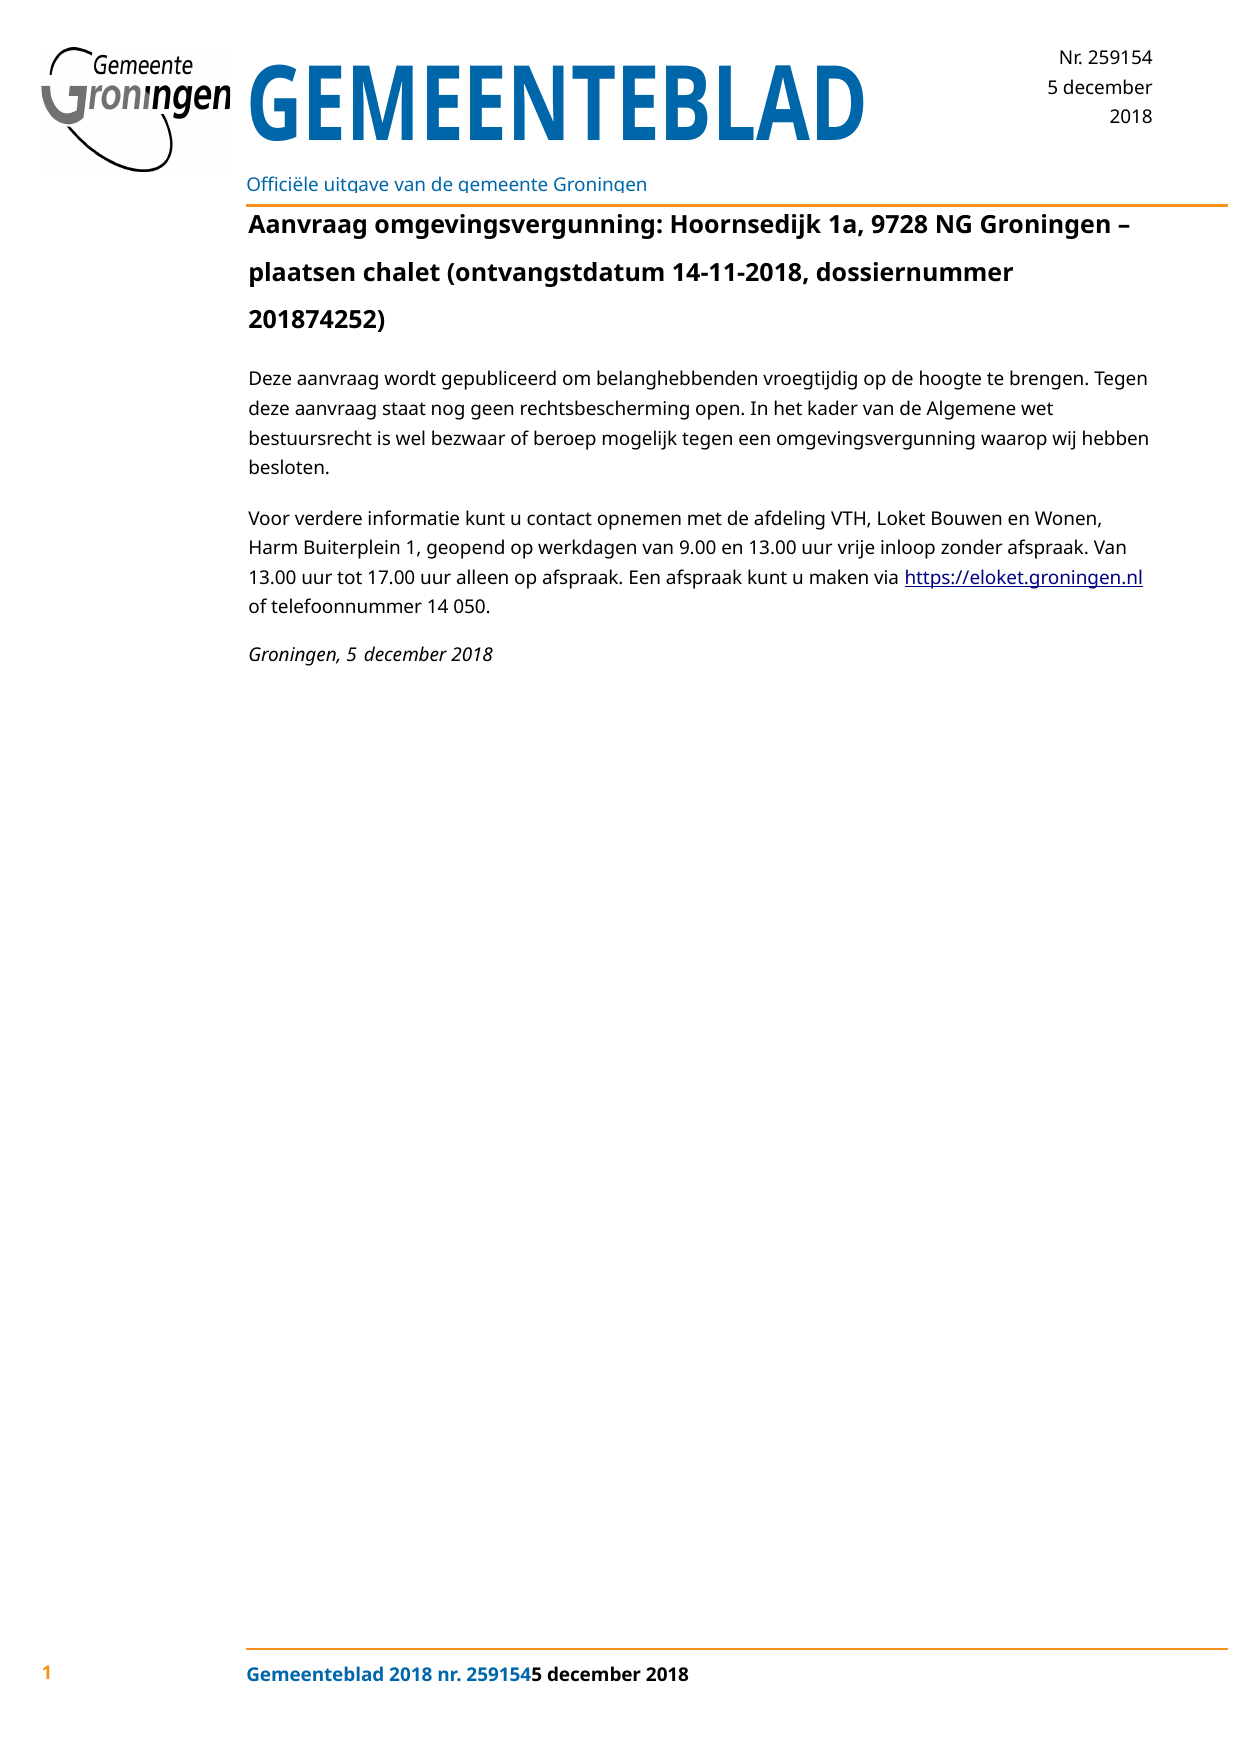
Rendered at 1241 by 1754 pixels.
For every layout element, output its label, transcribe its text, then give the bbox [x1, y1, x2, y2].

text Groningen, 5 december 2018 [248, 641, 1152, 667]
text Voor verdere informatie kunt u contact opnemen met de afdeling VTH, Loket Bouwen en Wonen, Harm Buiterplein 1, geopend op werkdagen van 9.00 en 13.00 uur vrije inloop zonder afspraak. Van 13.00 uur tot 17.00 uur alleen op afspraak. Een afspraak kunt u maken via https://eloket.groningen.nl of telefoonnummer 14 050. [248, 505, 1152, 619]
text Deze aanvraag wordt gepubliceerd om belanghebbenden vroegtijdig op de hoogte te brengen. Tegen deze aanvraag staat nog geen rechtsbescherming open. In het kader van de Algemene wet bestuursrecht is wel bezwaar of beroep mogelijk tegen een omgevingsvergunning waarop wij hebben besloten. [248, 366, 1152, 480]
text Aanvraag omgevingsvergunning: Hoornsedijk 1a, 9728 NG Groningen – plaatsen chalet (ontvangstdatum 14-11-2018, dossiernummer 201874252) [248, 207, 1152, 336]
picture [41, 47, 231, 172]
